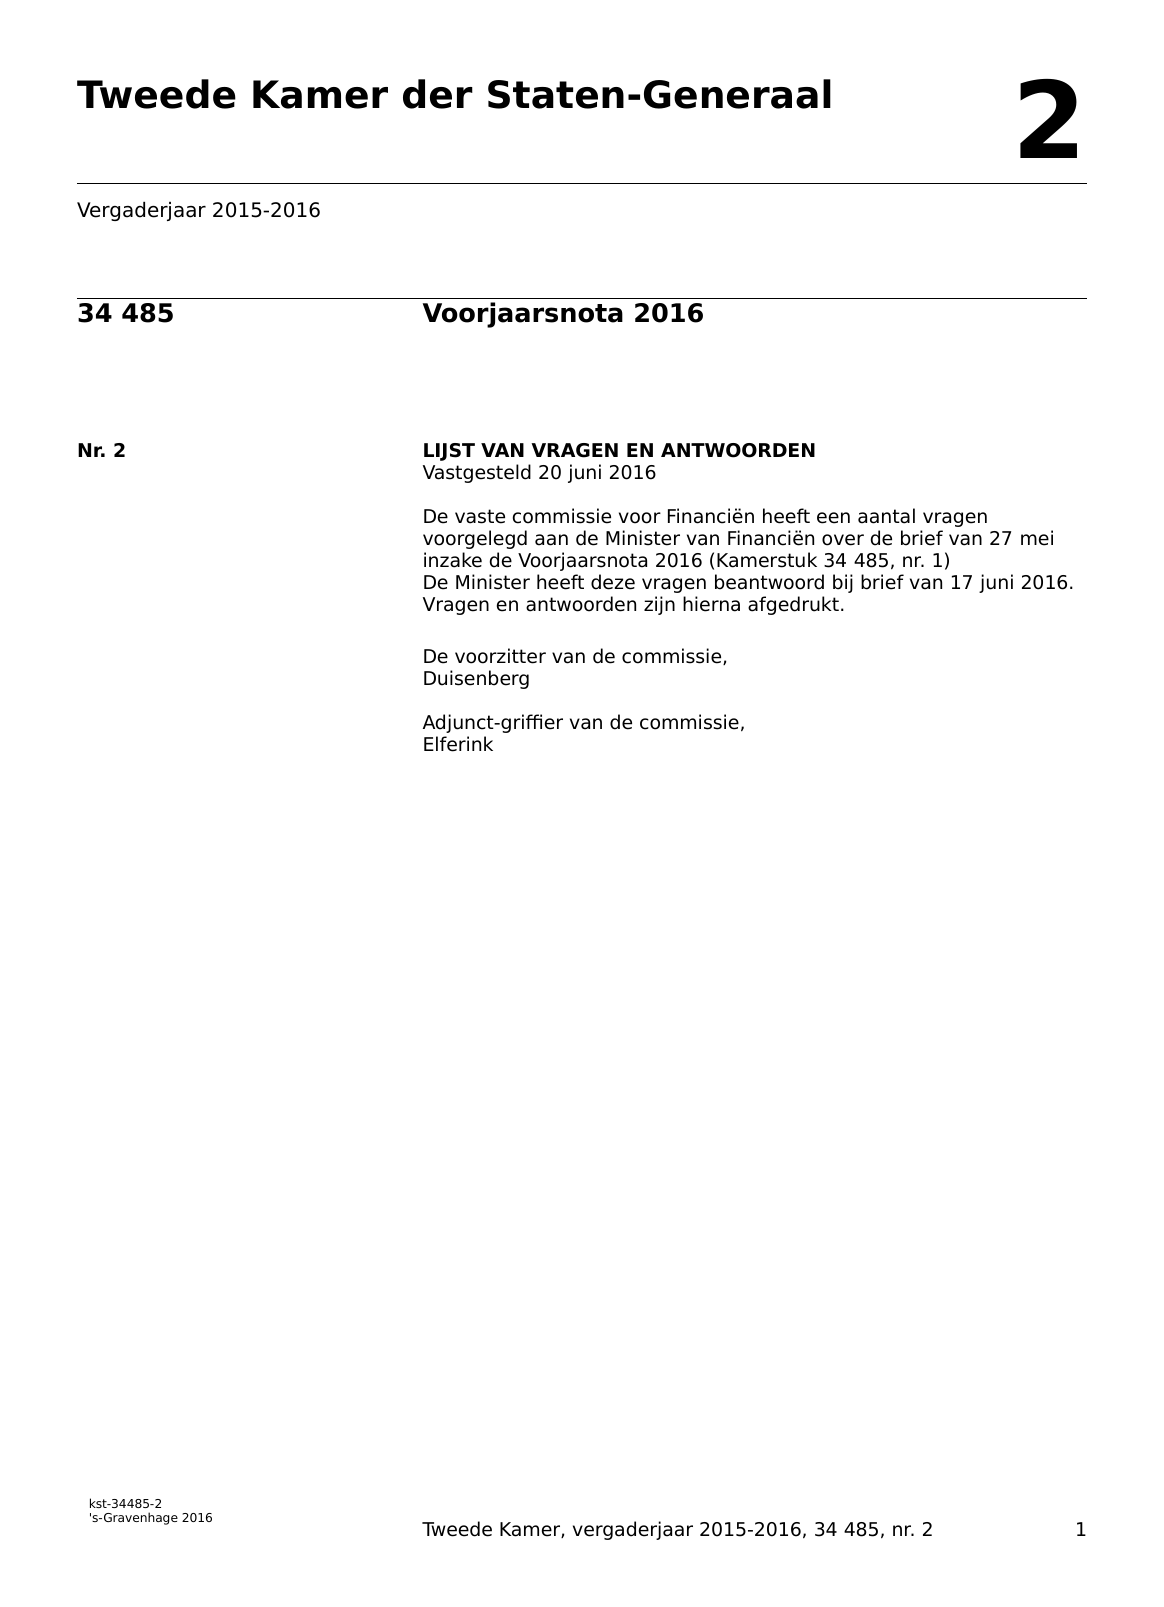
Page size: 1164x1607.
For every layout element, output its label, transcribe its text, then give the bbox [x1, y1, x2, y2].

text 's-Gravenhage 2016 [88, 1511, 323, 1525]
table_header 2 [886, 59, 1087, 183]
text Adjunct-griffier van de commissie, Elferink [422, 712, 1087, 756]
subtitle Nr. 2 LIJST VAN VRAGEN EN ANTWOORDEN [77, 440, 1087, 462]
text kst-34485-2 [88, 1497, 323, 1511]
text De voorzitter van de commissie, Duisenberg [422, 646, 1087, 690]
text Vastgesteld 20 juni 2016 [422, 462, 1087, 484]
text De Minister heeft deze vragen beantwoord bij brief van 17 juni 2016. Vragen en antwoorden zijn hierna afgedrukt. [422, 572, 1087, 616]
text De vaste commissie voor Financiën heeft een aantal vragen voorgelegd aan de Minister van Financiën over de brief van 27 mei inzake de Voorjaarsnota 2016 (Kamerstuk 34 485, nr. 1) [422, 506, 1087, 572]
table_header Tweede Kamer der Staten-Generaal [77, 59, 886, 183]
table_cell Vergaderjaar 2015-2016 [77, 184, 1087, 298]
subtitle 34 485 Voorjaarsnota 2016 [77, 299, 1087, 329]
